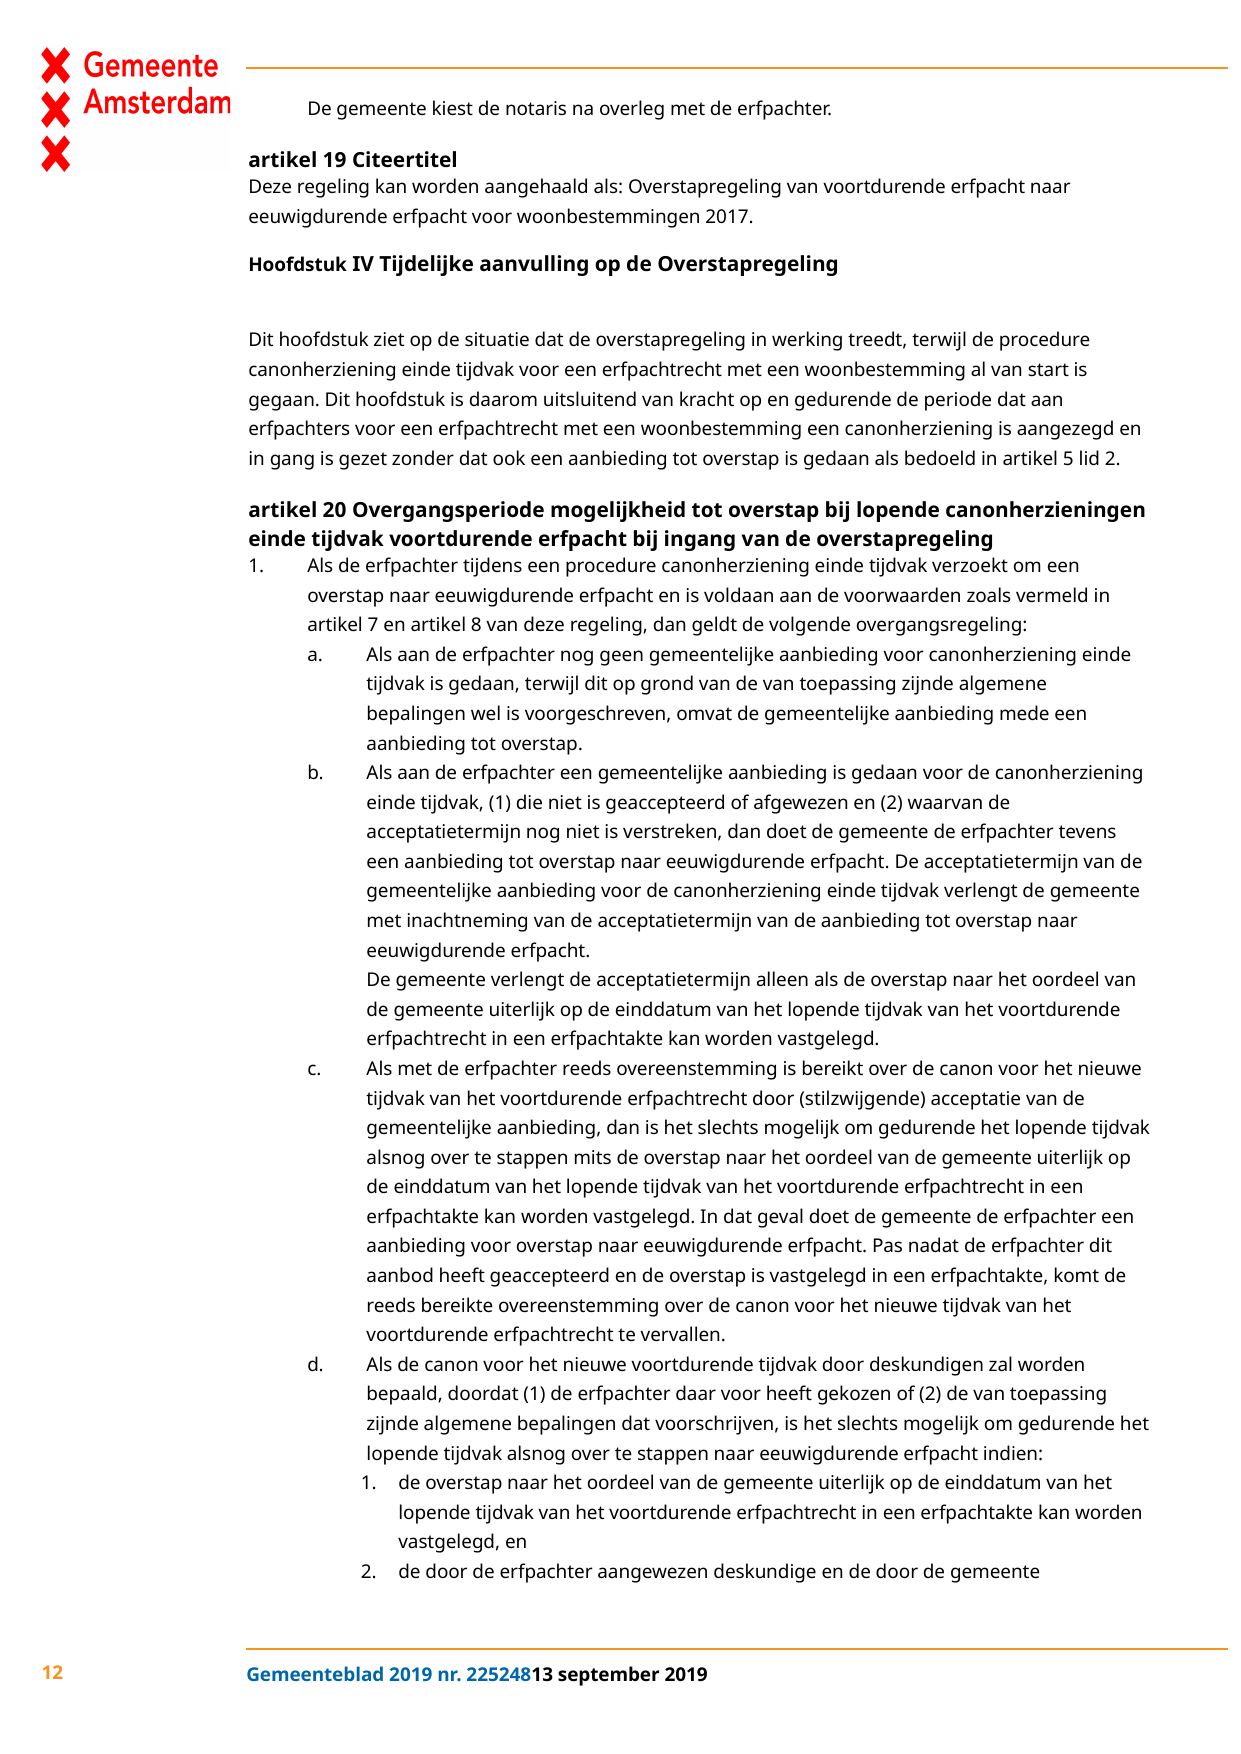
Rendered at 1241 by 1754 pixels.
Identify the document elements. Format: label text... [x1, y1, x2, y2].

list de door de erfpachter aangewezen deskundige en de door de gemeente [361, 1558, 1152, 1584]
text Hoofdstuk IV Tijdelijke aanvulling op de Overstapregeling [248, 249, 1152, 277]
list Als de canon voor het nieuwe voortdurende tijdvak door deskundigen zal worden bepaald, doordat (1) de erfpachter daar voor heeft gekozen of (2) de van toepassing zijnde algemene bepalingen dat voorschrijven, is het slechts mogelijk om gedurende het lopende tijdvak alsnog over te stappen naar eeuwigdurende erfpacht indien: [307, 1351, 1152, 1465]
text Dit hoofdstuk ziet op de situatie dat de overstapregeling in werking treedt, terwijl de procedure canonherziening einde tijdvak voor een erfpachtrecht met een woonbestemming al van start is gegaan. Dit hoofdstuk is daarom uitsluitend van kracht op en gedurende de periode dat aan erfpachters voor een erfpachtrecht met een woonbestemming een canonherziening is aangezegd en in gang is gezet zonder dat ook een aanbieding tot overstap is gedaan als bedoeld in artikel 5 lid 2. [248, 327, 1152, 471]
text Deze regeling kan worden aangehaald als: Overstapregeling van voortdurende erfpacht naar eeuwigdurende erfpacht voor woonbestemmingen 2017. [248, 174, 1152, 229]
text artikel 19 Citeertitel [248, 145, 1152, 174]
list Als de erfpachter tijdens een procedure canonherziening einde tijdvak verzoekt om een overstap naar eeuwigdurende erfpacht en is voldaan aan de voorwaarden zoals vermeld in artikel 7 en artikel 8 van deze regeling, dan geldt de volgende overgangsregeling: [248, 552, 1152, 637]
list Als aan de erfpachter nog geen gemeentelijke aanbieding voor canonherziening einde tijdvak is gedaan, terwijl dit op grond van de van toepassing zijnde algemene bepalingen wel is voorgeschreven, omvat de gemeentelijke aanbieding mede een aanbieding tot overstap. [307, 641, 1152, 755]
text artikel 20 Overgangsperiode mogelijkheid tot overstap bij lopende canonherzieningen einde tijdvak voortdurende erfpacht bij ingang van de overstapregeling [248, 495, 1152, 552]
list de overstap naar het oordeel van de gemeente uiterlijk op de einddatum van het lopende tijdvak van het voortdurende erfpachtrecht in een erfpachtakte kan worden vastgelegd, en [361, 1469, 1152, 1554]
list Als aan de erfpachter een gemeentelijke aanbieding is gedaan voor de canonherziening einde tijdvak, (1) die niet is geaccepteerd of afgewezen en (2) waarvan de acceptatietermijn nog niet is verstreken, dan doet de gemeente de erfpachter tevens een aanbieding tot overstap naar eeuwigdurende erfpacht. De acceptatietermijn van de gemeentelijke aanbieding voor de canonherziening einde tijdvak verlengt de gemeente met inachtneming van de acceptatietermijn van de aanbieding tot overstap naar eeuwigdurende erfpacht. [307, 759, 1152, 962]
list Als met de erfpachter reeds overeenstemming is bereikt over de canon voor het nieuwe tijdvak van het voortdurende erfpachtrecht door (stilzwijgende) acceptatie van de gemeentelijke aanbieding, dan is het slechts mogelijk om gedurende het lopende tijdvak alsnog over te stappen mits de overstap naar het oordeel van de gemeente uiterlijk op de einddatum van het lopende tijdvak van het voortdurende erfpachtrecht in een erfpachtakte kan worden vastgelegd. In dat geval doet de gemeente de erfpachter een aanbieding voor overstap naar eeuwigdurende erfpacht. Pas nadat de erfpachter dit aanbod heeft geaccepteerd en de overstap is vastgelegd in een erfpachtakte, komt de reeds bereikte overeenstemming over de canon voor het nieuwe tijdvak van het voortdurende erfpachtrecht te vervallen. [307, 1055, 1152, 1347]
list De gemeente kiest de notaris na overleg met de erfpachter. [248, 95, 1152, 121]
picture [41, 47, 231, 172]
list De gemeente verlengt de acceptatietermijn alleen als de overstap naar het oordeel van de gemeente uiterlijk op de einddatum van het lopende tijdvak van het voortdurende erfpachtrecht in een erfpachtakte kan worden vastgelegd. [307, 966, 1152, 1051]
